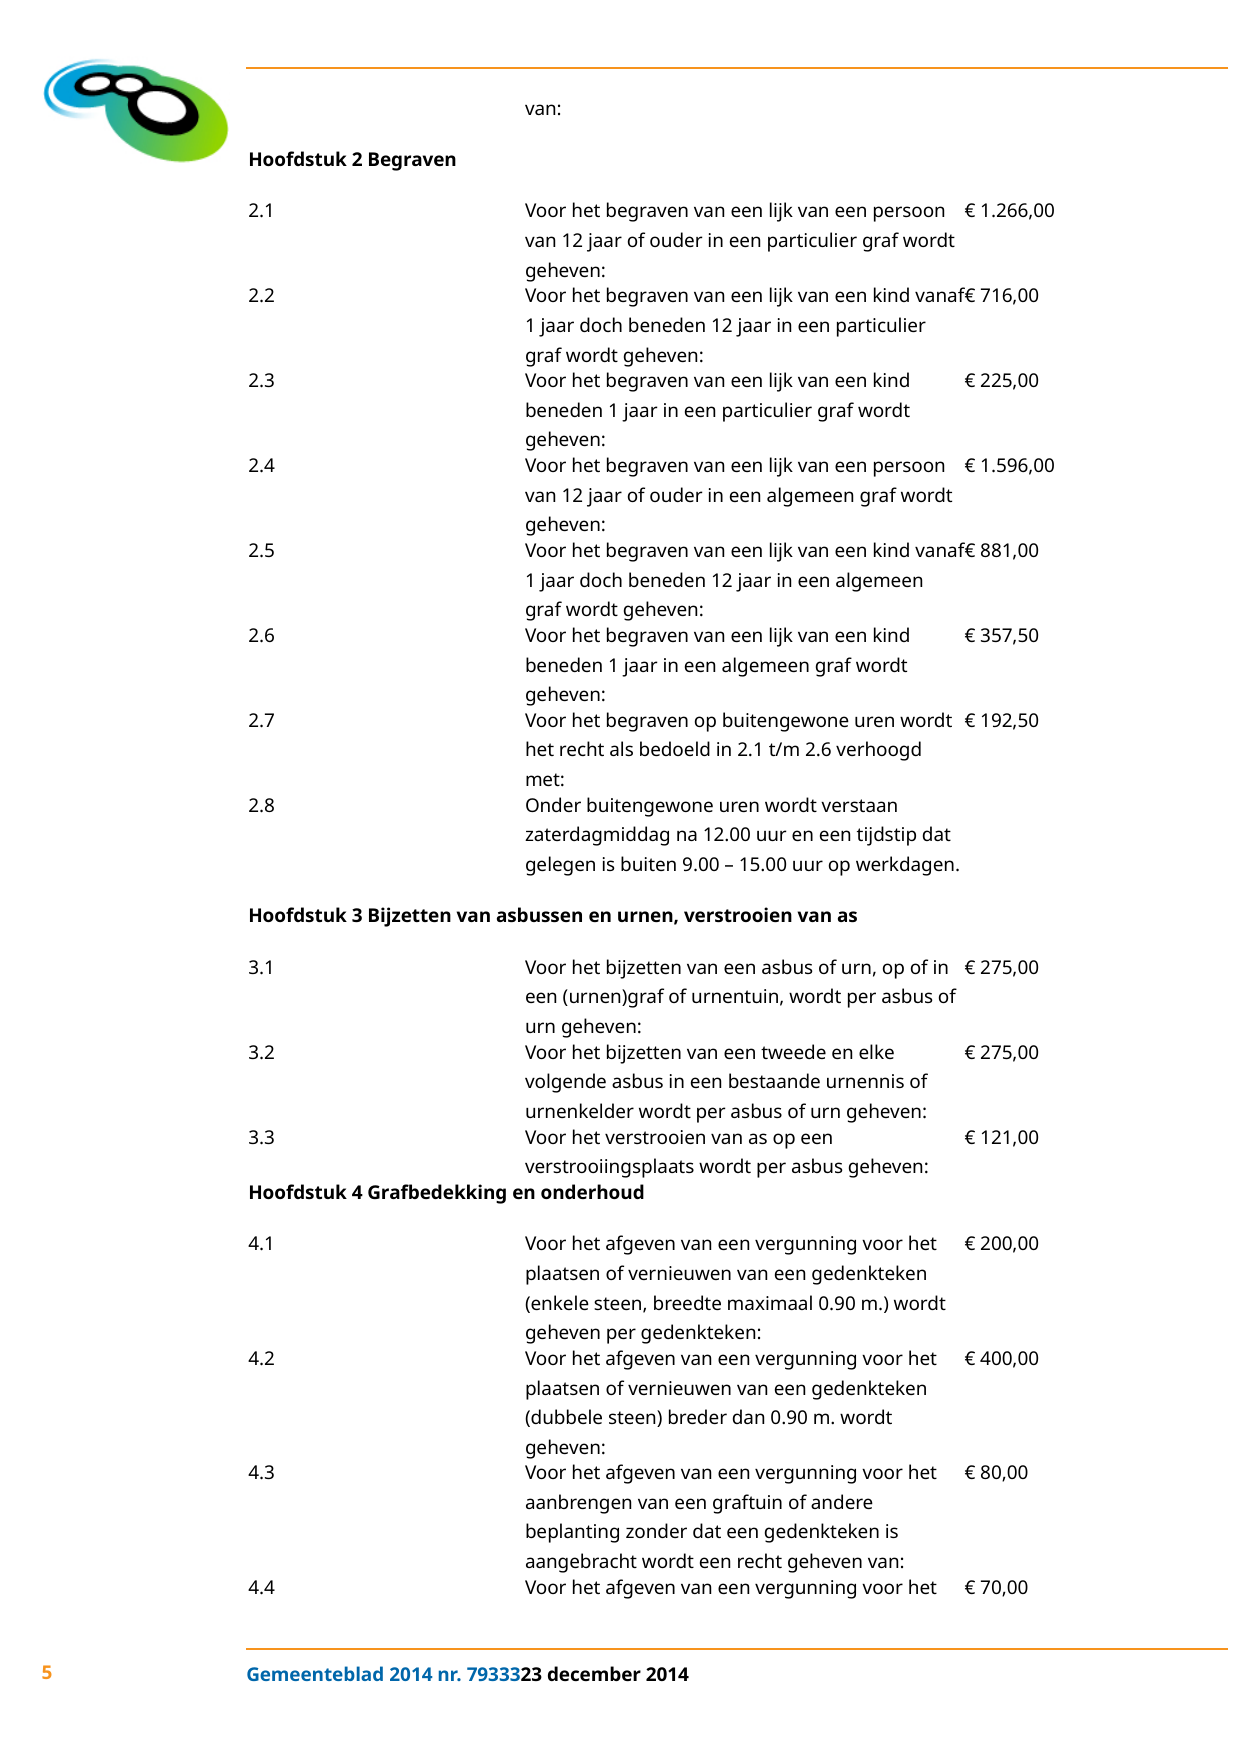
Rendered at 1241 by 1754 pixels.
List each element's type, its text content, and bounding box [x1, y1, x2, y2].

table_cell Voor het verstrooien van as op een verstrooiingsplaats wordt per asbus geheven: [525, 1124, 964, 1179]
table_cell [964, 792, 1152, 877]
table_cell [964, 146, 1152, 172]
table_cell [964, 928, 1152, 954]
table_cell 4.1 [248, 1231, 525, 1345]
table_cell Voor het afgeven van een vergunning voor het aanbrengen van een graftuin of andere beplanting zonder dat een gedenkteken is aangebracht wordt een recht geheven van: [525, 1460, 964, 1574]
picture [41, 47, 231, 172]
table_cell € 275,00 [964, 1039, 1152, 1124]
table_cell [525, 146, 964, 172]
table_cell 2.8 [248, 792, 525, 877]
table_cell 3.1 [248, 954, 525, 1039]
table_cell 2.7 [248, 707, 525, 792]
table_cell 3.3 [248, 1124, 525, 1179]
table_cell Voor het afgeven van een vergunning voor het plaatsen of vernieuwen van een gedenkteken (dubbele steen) breder dan 0.90 m. wordt geheven: [525, 1345, 964, 1459]
table_cell Hoofdstuk 3 Bijzetten van asbussen en urnen, verstrooien van as [248, 903, 964, 928]
table_cell € 225,00 [964, 368, 1152, 452]
table_cell van: [525, 95, 964, 121]
table_cell [525, 172, 964, 198]
table_cell [964, 903, 1152, 928]
table_cell [525, 877, 964, 903]
table_cell 2.2 [248, 283, 525, 367]
table_cell 4.2 [248, 1345, 525, 1459]
table_cell € 881,00 [964, 537, 1152, 622]
table_cell [525, 928, 964, 954]
table_cell [964, 121, 1152, 146]
table_cell € 80,00 [964, 1460, 1152, 1574]
table_cell € 400,00 [964, 1345, 1152, 1459]
table_cell Voor het bijzetten van een asbus of urn, op of in een (urnen)graf of urnentuin, wordt per asbus of urn geheven: [525, 954, 964, 1039]
table_cell [248, 1205, 525, 1231]
table_cell 2.4 [248, 453, 525, 537]
table_cell Voor het begraven van een lijk van een kind beneden 1 jaar in een algemeen graf wordt geheven: [525, 622, 964, 707]
table_cell 2.1 [248, 198, 525, 283]
table_cell Voor het begraven van een lijk van een persoon van 12 jaar of ouder in een algemeen graf wordt geheven: [525, 453, 964, 537]
table_cell Voor het afgeven van een vergunning voor het plaatsen of vernieuwen van een gedenkteken (enkele steen, breedte maximaal 0.90 m.) wordt geheven per gedenkteken: [525, 1231, 964, 1345]
table_cell € 121,00 [964, 1124, 1152, 1179]
table_cell Hoofdstuk 4 Grafbedekking en onderhoud [248, 1179, 964, 1205]
table_cell [964, 172, 1152, 198]
table_cell 2.3 [248, 368, 525, 452]
table_cell € 275,00 [964, 954, 1152, 1039]
table_cell Voor het bijzetten van een tweede en elke volgende asbus in een bestaande urnennis of urnenkelder wordt per asbus of urn geheven: [525, 1039, 964, 1124]
table_cell [525, 121, 964, 146]
table_cell € 1.266,00 [964, 198, 1152, 283]
table_cell Voor het begraven op buitengewone uren wordt het recht als bedoeld in 2.1 t/m 2.6 verhoogd met: [525, 707, 964, 792]
table_cell [525, 1205, 964, 1231]
table_cell [248, 928, 525, 954]
table_cell [964, 95, 1152, 121]
table_cell Voor het afgeven van een vergunning voor het [525, 1574, 964, 1600]
table_cell Voor het begraven van een lijk van een persoon van 12 jaar of ouder in een particulier graf wordt geheven: [525, 198, 964, 283]
table_cell [964, 1179, 1152, 1205]
table_cell € 70,00 [964, 1574, 1152, 1600]
table_cell [964, 877, 1152, 903]
table_cell 4.4 [248, 1574, 525, 1600]
table_cell € 716,00 [964, 283, 1152, 367]
table_cell [248, 172, 525, 198]
table_cell [248, 121, 525, 146]
table_cell 2.5 [248, 537, 525, 622]
table_cell Onder buitengewone uren wordt verstaan zaterdagmiddag na 12.00 uur en een tijdstip dat gelegen is buiten 9.00 – 15.00 uur op werkdagen. [525, 792, 964, 877]
table_cell Hoofdstuk 2 Begraven [248, 146, 525, 172]
table_cell [964, 1205, 1152, 1231]
table_cell Voor het begraven van een lijk van een kind beneden 1 jaar in een particulier graf wordt geheven: [525, 368, 964, 452]
table_cell € 200,00 [964, 1231, 1152, 1345]
table_cell Voor het begraven van een lijk van een kind vanaf 1 jaar doch beneden 12 jaar in een algemeen graf wordt geheven: [525, 537, 964, 622]
table_cell Voor het begraven van een lijk van een kind vanaf 1 jaar doch beneden 12 jaar in een particulier graf wordt geheven: [525, 283, 964, 367]
table_cell 2.6 [248, 622, 525, 707]
table_cell € 357,50 [964, 622, 1152, 707]
table_cell 3.2 [248, 1039, 525, 1124]
table_cell [248, 95, 525, 121]
table_cell 4.3 [248, 1460, 525, 1574]
table_cell [248, 877, 525, 903]
table_cell € 1.596,00 [964, 453, 1152, 537]
table_cell € 192,50 [964, 707, 1152, 792]
